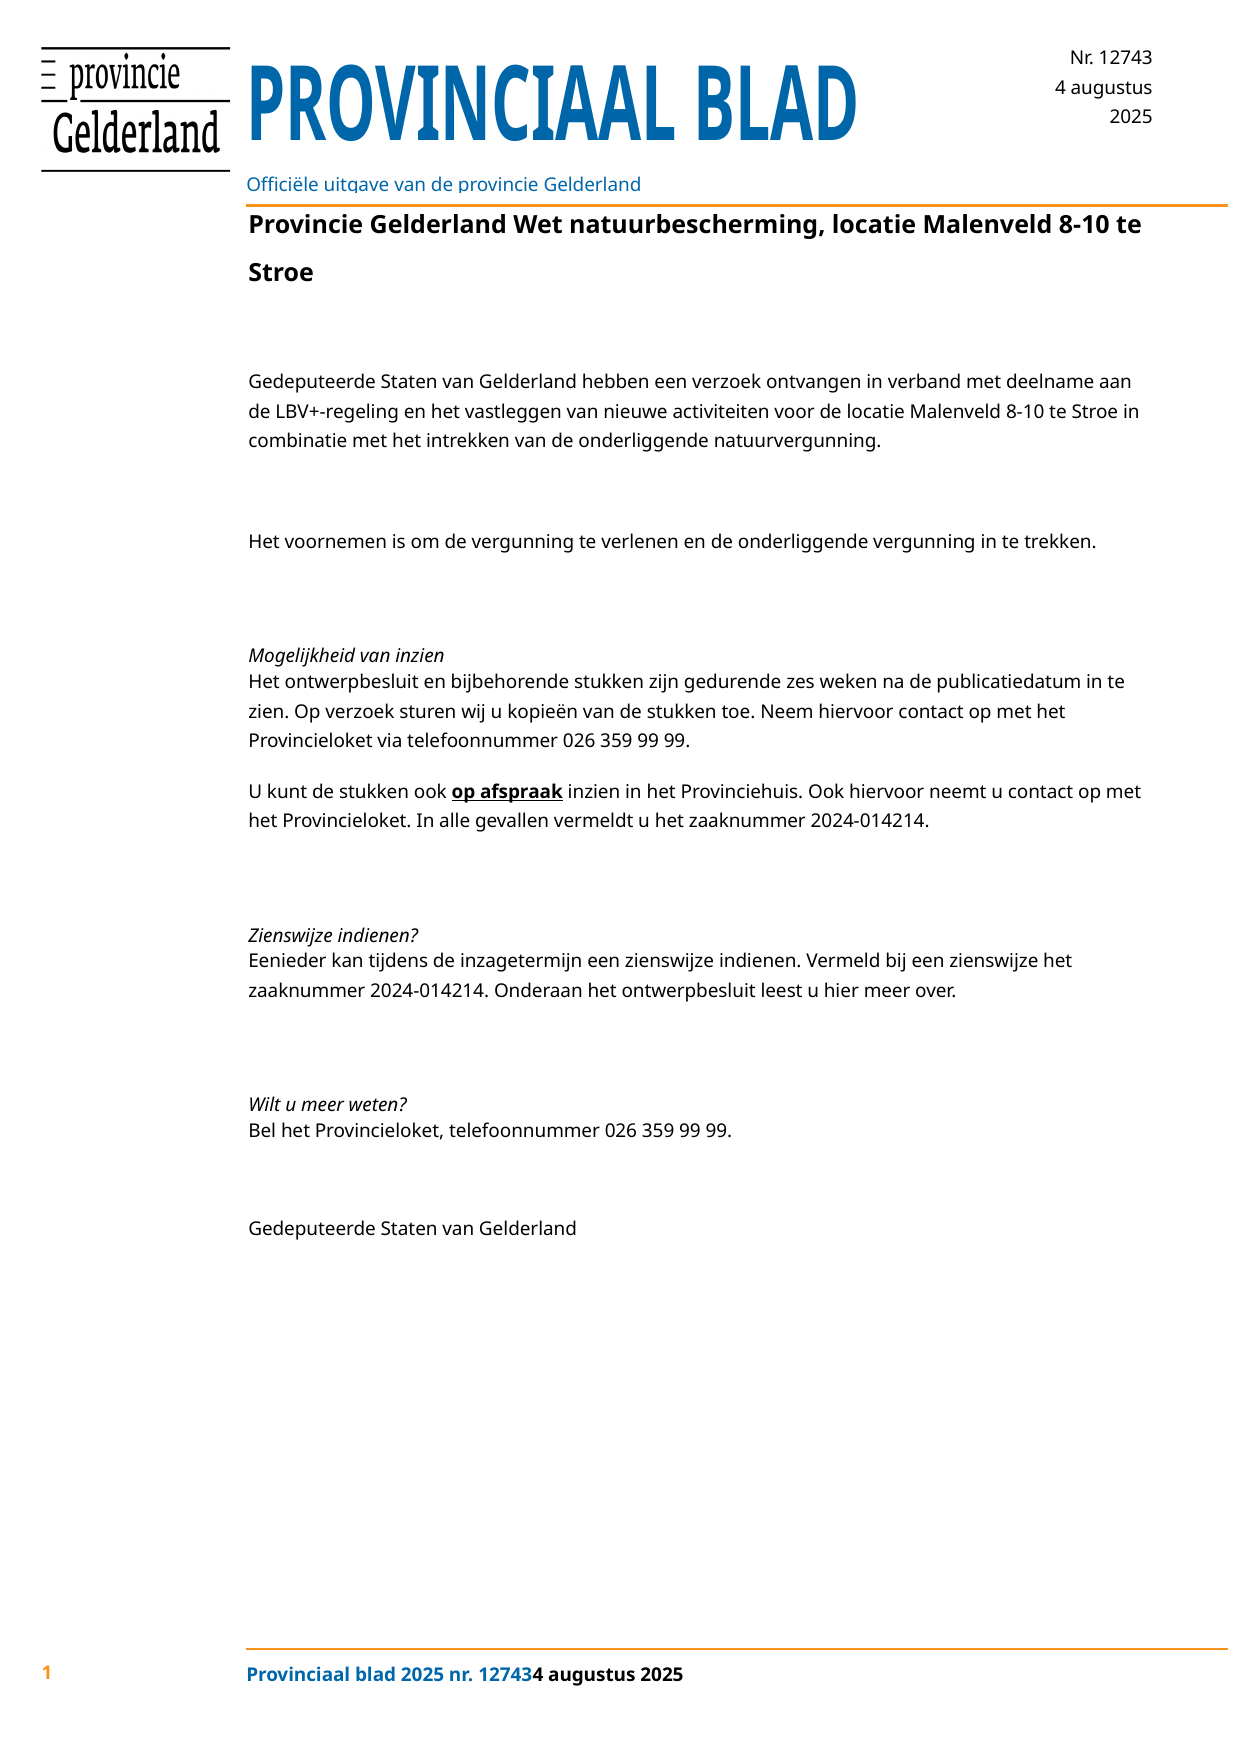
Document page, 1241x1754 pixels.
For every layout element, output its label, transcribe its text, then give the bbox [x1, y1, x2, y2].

text Bel het Provincieloket, telefoonnummer 026 359 99 99. [248, 1117, 1152, 1143]
picture [41, 47, 231, 172]
text Gedeputeerde Staten van Gelderland hebben een verzoek ontvangen in verband met deelname aan de LBV+-regeling en het vastleggen van nieuwe activiteiten voor de locatie Malenveld 8-10 te Stroe in combinatie met het intrekken van de onderliggende natuurvergunning. [248, 368, 1152, 453]
text Mogelijkheid van inzien [248, 643, 1152, 668]
text Het voornemen is om de vergunning te verlenen en de onderliggende vergunning in te trekken. [248, 528, 1152, 554]
text Het ontwerpbesluit en bijbehorende stukken zijn gedurende zes weken na de publicatiedatum in te zien. Op verzoek sturen wij u kopieën van de stukken toe. Neem hiervoor contact op met het Provincieloket via telefoonnummer 026 359 99 99. [248, 668, 1152, 753]
text Zienswijze indienen? [248, 922, 1152, 948]
text Eenieder kan tijdens de inzagetermijn een zienswijze indienen. Vermeld bij een zienswijze het zaaknummer 2024-014214. Onderaan het ontwerpbesluit leest u hier meer over. [248, 948, 1152, 1003]
text Gedeputeerde Staten van Gelderland [248, 1216, 1152, 1241]
text Wilt u meer weten? [248, 1092, 1152, 1117]
text Provincie Gelderland Wet natuurbescherming, locatie Malenveld 8-10 te Stroe [248, 207, 1152, 288]
text U kunt de stukken ook op afspraak inzien in het Provinciehuis. Ook hiervoor neemt u contact op met het Provincieloket. In alle gevallen vermeldt u het zaaknummer 2024-014214. [248, 778, 1152, 833]
